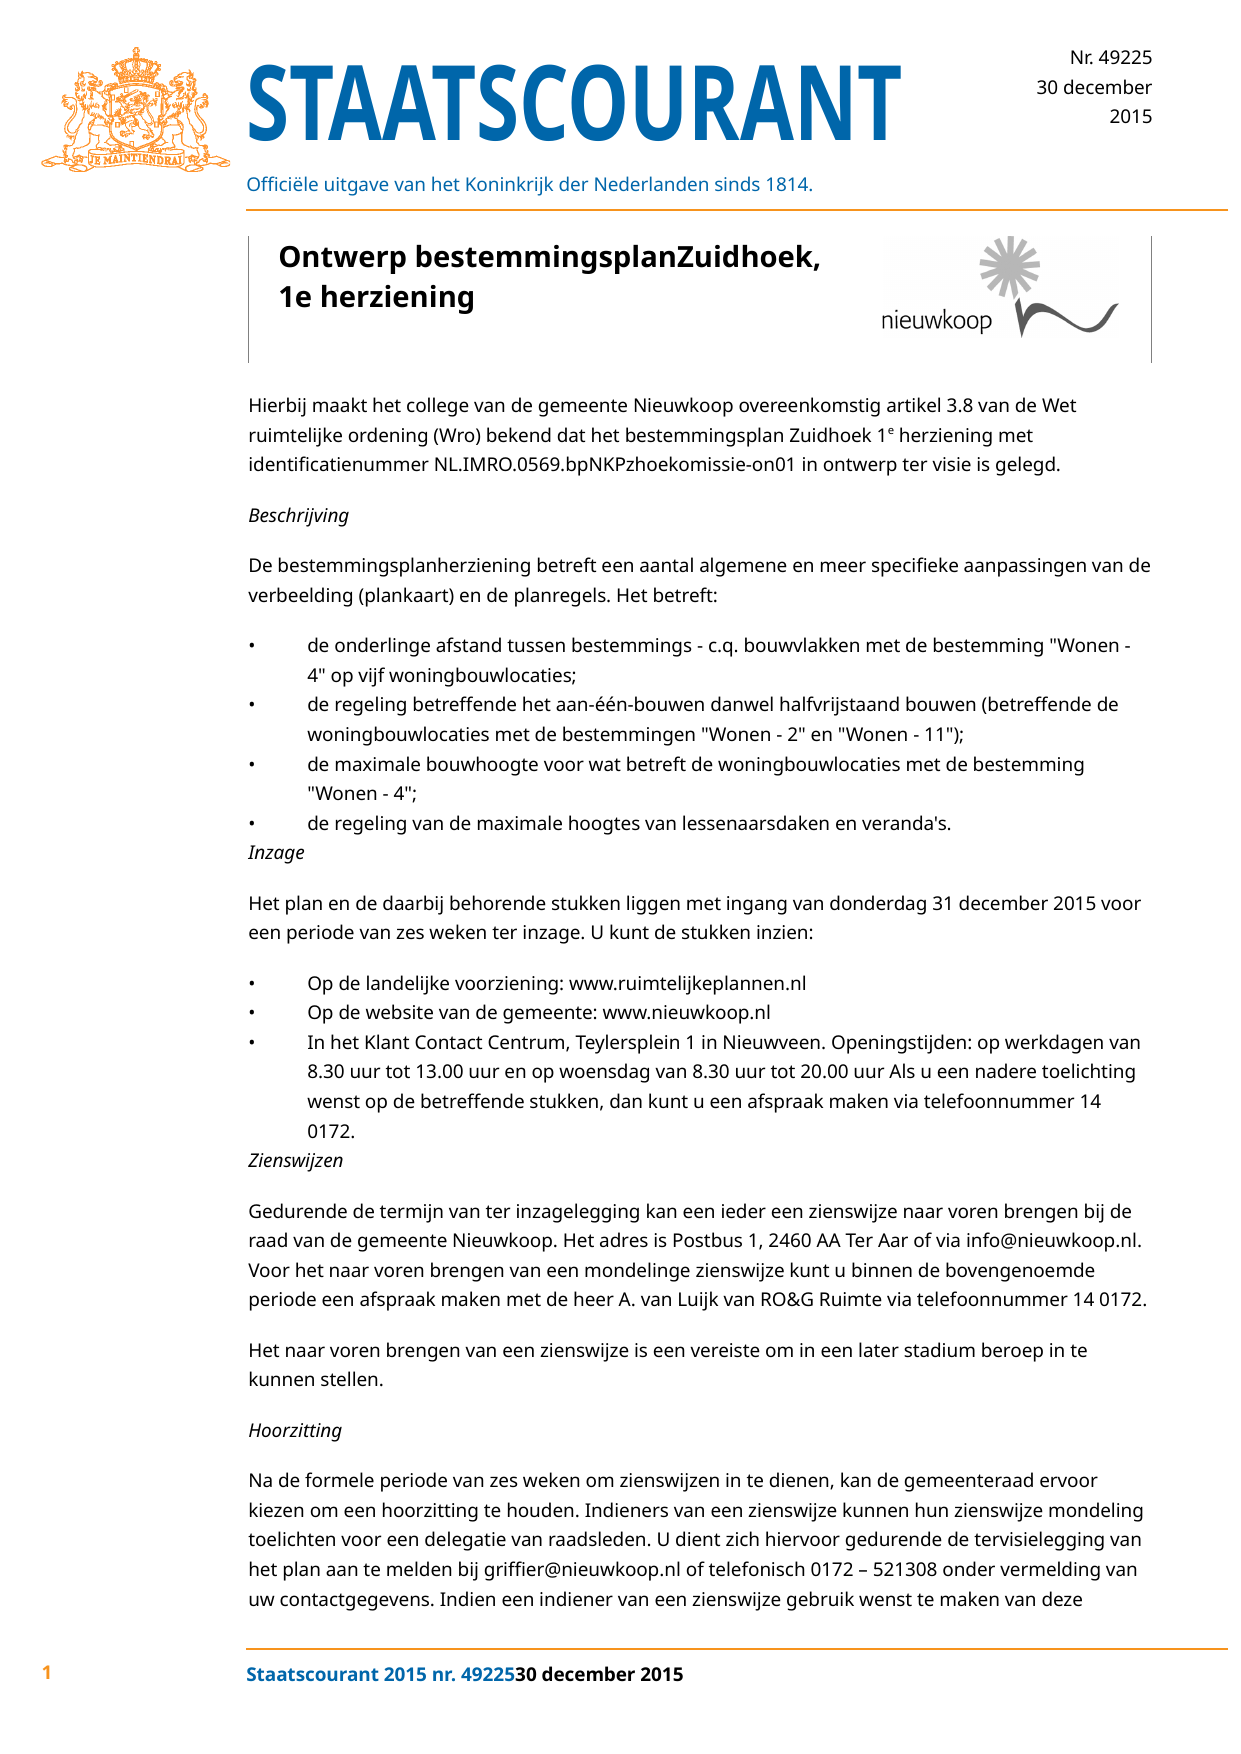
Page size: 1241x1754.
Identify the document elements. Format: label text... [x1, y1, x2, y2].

list de maximale bouwhoogte voor wat betreft de woningbouwlocaties met de bestemming "Wonen - 4"; [248, 751, 1152, 806]
list Op de landelijke voorziening: www.ruimtelijkeplannen.nl [248, 970, 1152, 996]
text Beschrijving [248, 502, 1152, 528]
picture [41, 47, 231, 172]
list de regeling betreffende het aan-één-bouwen danwel halfvrijstaand bouwen (betreffende de woningbouwlocaties met de bestemmingen "Wonen - 2" en "Wonen - 11"); [248, 692, 1152, 747]
text Zienswijzen [248, 1147, 1152, 1173]
text De bestemmingsplanherziening betreft een aantal algemene en meer specifieke aanpassingen van de verbeelding (plankaart) en de planregels. Het betreft: [248, 552, 1152, 608]
text Hoorzitting [248, 1417, 1152, 1443]
list In het Klant Contact Centrum, Teylersplein 1 in Nieuwveen. Openingstijden: op werkdagen van 8.30 uur tot 13.00 uur en op woensdag van 8.30 uur tot 20.00 uur Als u een nadere toelichting wenst op de betreffende stukken, dan kunt u een afspraak maken via telefoonnummer 14 0172. [248, 1029, 1152, 1143]
table_header [850, 236, 1151, 363]
text Het naar voren brengen van een zienswijze is een vereiste om in een later stadium beroep in te kunnen stellen. [248, 1337, 1152, 1392]
list de onderlinge afstand tussen bestemmings - c.q. bouwvlakken met de bestemming "Wonen - 4" op vijf woningbouwlocaties; [248, 632, 1152, 688]
text Hierbij maakt het college van de gemeente Nieuwkoop overeenkomstig artikel 3.8 van de Wet ruimtelijke ordening (Wro) bekend dat het bestemmingsplan Zuidhoek 1e herziening met identificatienummer NL.IMRO.0569.bpNKPzhoekomissie-on01 in ontwerp ter visie is gelegd. [248, 392, 1152, 477]
text Gedurende de termijn van ter inzagelegging kan een ieder een zienswijze naar voren brengen bij de raad van de gemeente Nieuwkoop. Het adres is Postbus 1, 2460 AA Ter Aar of via info@nieuwkoop.nl. Voor het naar voren brengen van een mondelinge zienswijze kunt u binnen de bovengenoemde periode een afspraak maken met de heer A. van Luijk van RO&G Ruimte via telefoonnummer 14 0172. [248, 1198, 1152, 1312]
text Na de formele periode van zes weken om zienswijzen in te dienen, kan de gemeenteraad ervoor kiezen om een hoorzitting te houden. Indieners van een zienswijze kunnen hun zienswijze mondeling toelichten voor een delegatie van raadsleden. U dient zich hiervoor gedurende de tervisielegging van het plan aan te melden bij griffier@nieuwkoop.nl of telefonisch 0172 – 521308 onder vermelding van uw contactgegevens. Indien een indiener van een zienswijze gebruik wenst te maken van deze [248, 1467, 1152, 1611]
table_header Ontwerp bestemmingsplanZuidhoek, 1e herziening [249, 236, 850, 363]
text Het plan en de daarbij behorende stukken liggen met ingang van donderdag 31 december 2015 voor een periode van zes weken ter inzage. U kunt de stukken inzien: [248, 890, 1152, 945]
picture [882, 236, 1119, 338]
list Op de website van de gemeente: www.nieuwkoop.nl [248, 999, 1152, 1025]
text Inzage [248, 839, 1152, 865]
list de regeling van de maximale hoogtes van lessenaarsdaken en veranda's. [248, 810, 1152, 836]
